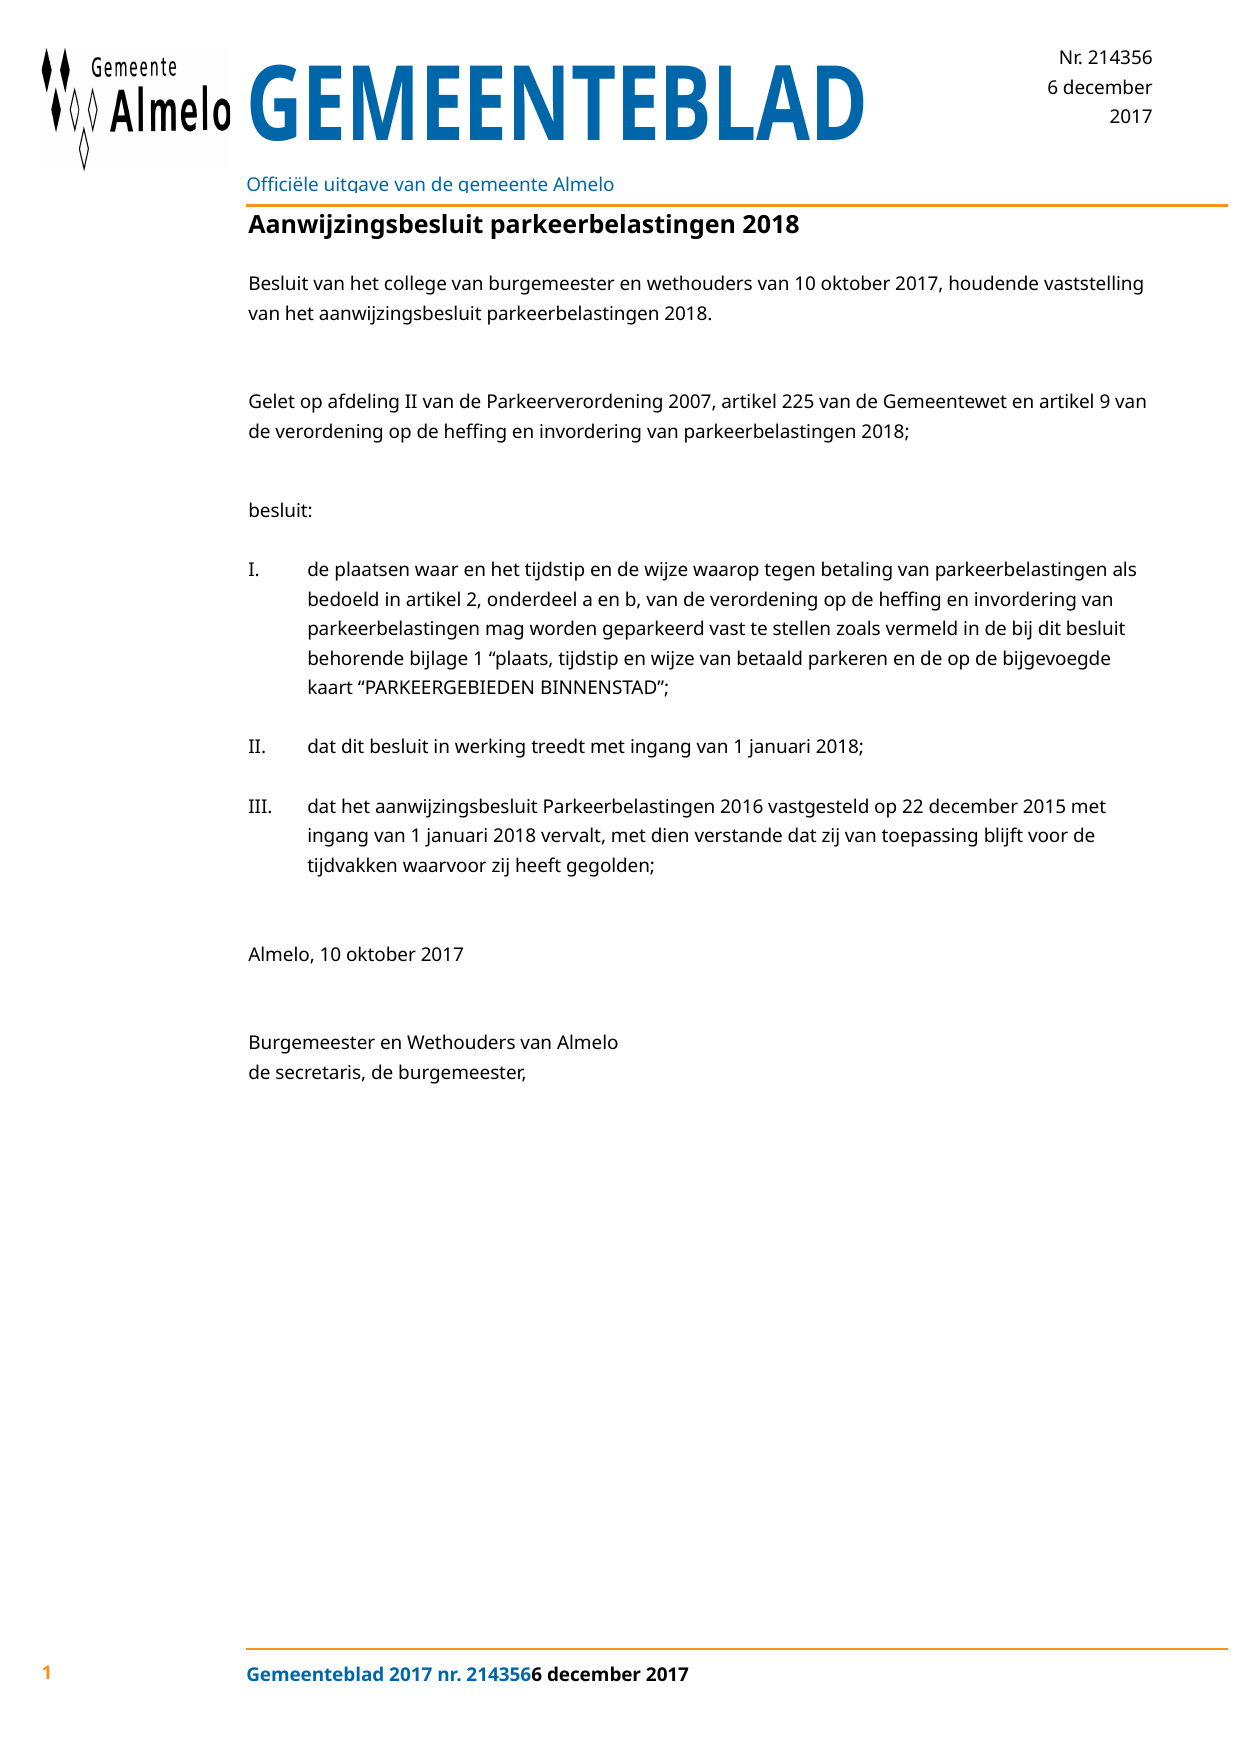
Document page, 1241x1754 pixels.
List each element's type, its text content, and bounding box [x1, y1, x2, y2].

list dat het aanwijzingsbesluit Parkeerbelastingen 2016 vastgesteld op 22 december 2015 met ingang van 1 januari 2018 vervalt, met dien verstande dat zij van toepassing blijft voor de tijdvakken waarvoor zij heeft gegolden; [248, 793, 1152, 878]
text Burgemeester en Wethouders van Almelo [248, 1029, 1152, 1055]
text Besluit van het college van burgemeester en wethouders van 10 oktober 2017, houdende vaststelling van het aanwijzingsbesluit parkeerbelastingen 2018. [248, 270, 1152, 326]
text besluit: [248, 497, 1152, 523]
picture [41, 47, 231, 172]
list dat dit besluit in werking treedt met ingang van 1 januari 2018; [248, 734, 1152, 759]
text de secretaris, de burgemeester, [248, 1059, 1152, 1085]
text Gelet op afdeling II van de Parkeerverordening 2007, artikel 225 van de Gemeentewet en artikel 9 van de verordening op de heffing en invordering van parkeerbelastingen 2018; [248, 389, 1152, 444]
text Aanwijzingsbesluit parkeerbelastingen 2018 [248, 207, 1152, 241]
list de plaatsen waar en het tijdstip en de wijze waarop tegen betaling van parkeerbelastingen als bedoeld in artikel 2, onderdeel a en b, van de verordening op de heffing en invordering van parkeerbelastingen mag worden geparkeerd vast te stellen zoals vermeld in de bij dit besluit behorende bijlage 1 “plaats, tijdstip en wijze van betaald parkeren en de op de bijgevoegde kaart “PARKEERGEBIEDEN BINNENSTAD”; [248, 556, 1152, 700]
text Almelo, 10 oktober 2017 [248, 941, 1152, 967]
